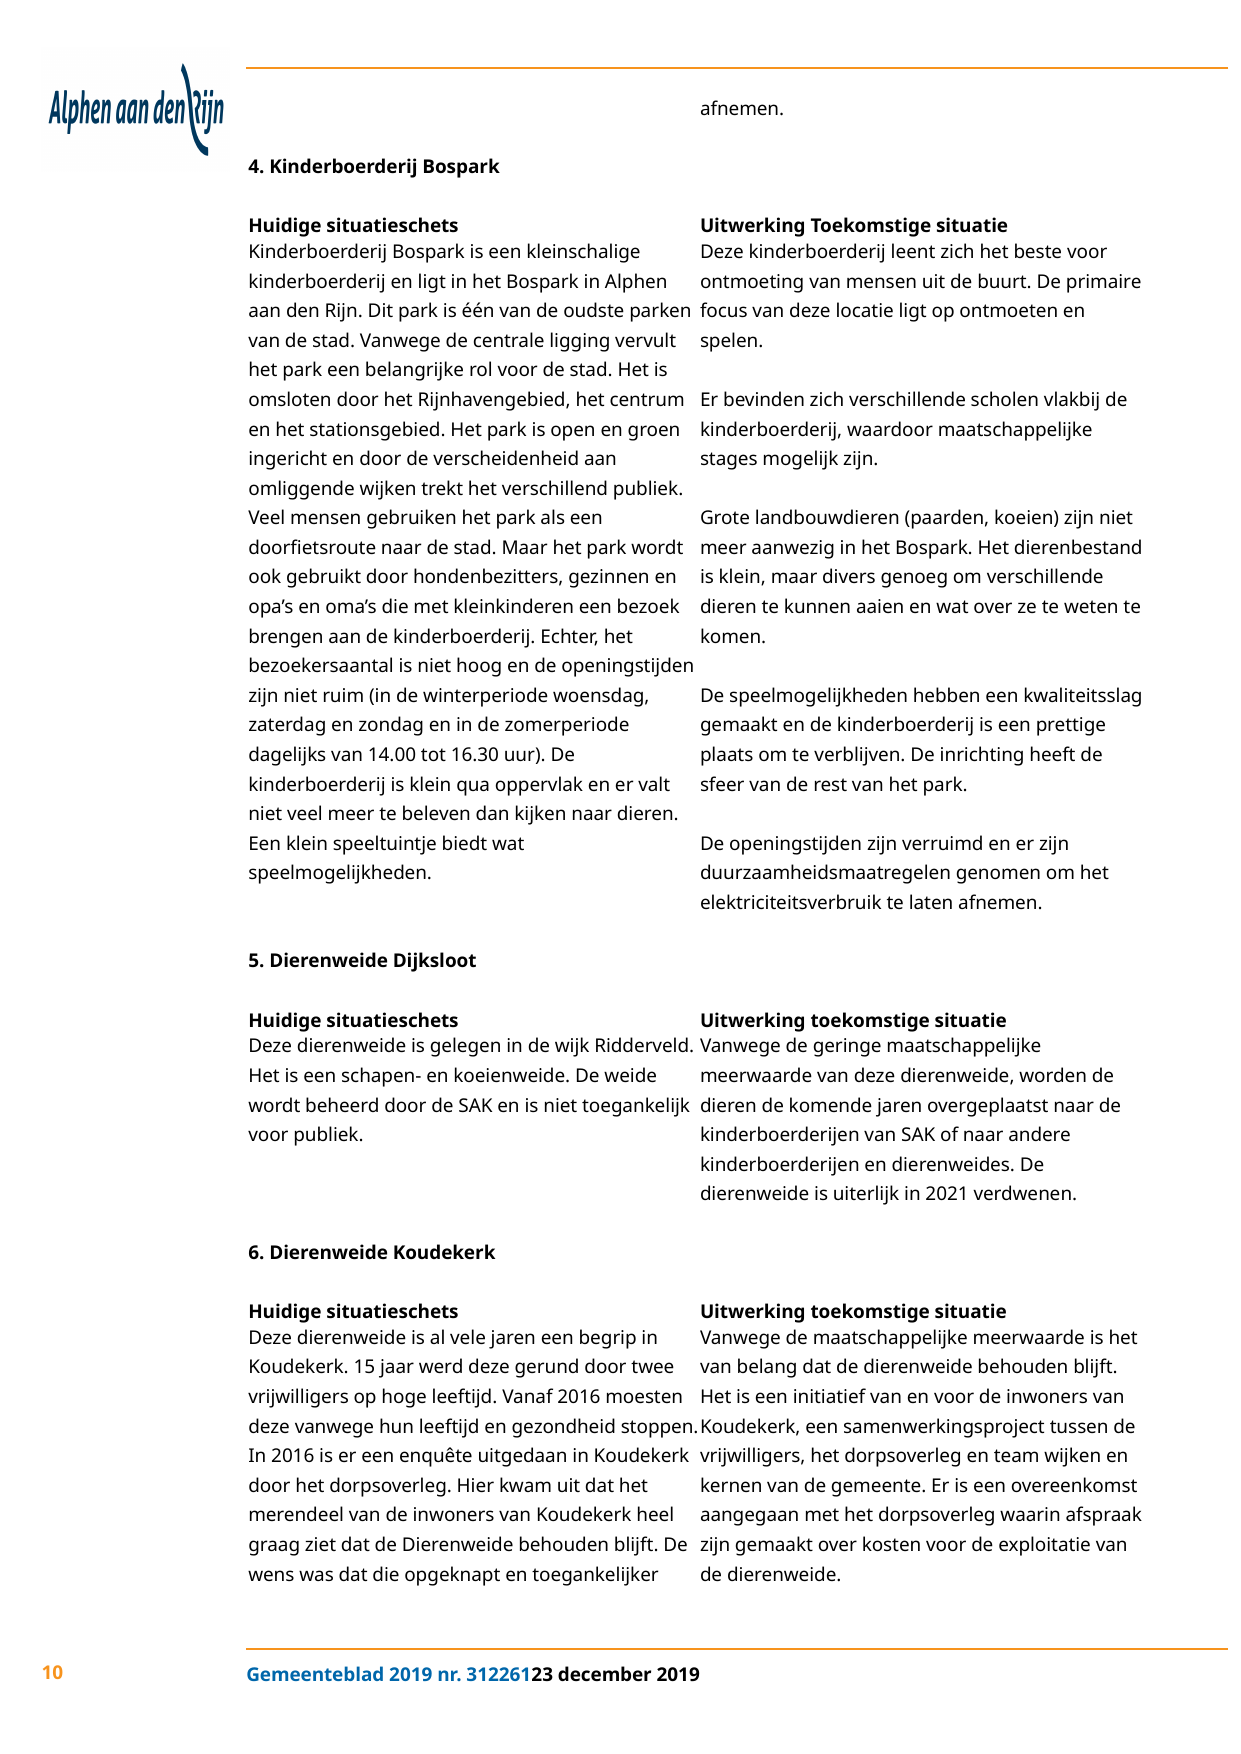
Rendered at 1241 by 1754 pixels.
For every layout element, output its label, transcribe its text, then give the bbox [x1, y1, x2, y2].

table_cell Deze dierenweide is al vele jaren een begrip in Koudekerk. 15 jaar werd deze gerund door twee vrijwilligers op hoge leeftijd. Vanaf 2016 moesten deze vanwege hun leeftijd en gezondheid stoppen. In 2016 is er een enquête uitgedaan in Koudekerk door het dorpsoverleg. Hier kwam uit dat het merendeel van de inwoners van Koudekerk heel graag ziet dat de Dierenweide behouden blijft. De wens was dat die opgeknapt en toegankelijker [248, 1324, 700, 1587]
table_cell afnemen. [700, 95, 1152, 121]
table_header Uitwerking toekomstige situatie [700, 1007, 1152, 1033]
text 5. Dierenweide Dijksloot [248, 948, 1152, 973]
table_cell Vanwege de geringe maatschappelijke meerwaarde van deze dierenweide, worden de dieren de komende jaren overgeplaatst naar de kinderboerderijen van SAK of naar andere kinderboerderijen en dierenweides. De dierenweide is uiterlijk in 2021 verdwenen. [700, 1033, 1152, 1206]
table_header Uitwerking Toekomstige situatie [700, 213, 1152, 238]
table_cell Vanwege de maatschappelijke meerwaarde is het van belang dat de dierenweide behouden blijft. Het is een initiatief van en voor de inwoners van Koudekerk, een samenwerkingsproject tussen de vrijwilligers, het dorpsoverleg en team wijken en kernen van de gemeente. Er is een overeenkomst aangegaan met het dorpsoverleg waarin afspraak zijn gemaakt over kosten voor de exploitatie van de dierenweide. [700, 1324, 1152, 1587]
table_cell Deze dierenweide is gelegen in de wijk Ridderveld. Het is een schapen- en koeienweide. De weide wordt beheerd door de SAK en is niet toegankelijk voor publiek. [248, 1033, 700, 1206]
table_header Huidige situatieschets [248, 1299, 700, 1324]
table_cell Deze kinderboerderij leent zich het beste voor ontmoeting van mensen uit de buurt. De primaire focus van deze locatie ligt op ontmoeten en spelen. Er bevinden zich verschillende scholen vlakbij de kinderboerderij, waardoor maatschappelijke stages mogelijk zijn. Grote landbouwdieren (paarden, koeien) zijn niet meer aanwezig in het Bospark. Het dierenbestand is klein, maar divers genoeg om verschillende dieren te kunnen aaien en wat over ze te weten te komen. De speelmogelijkheden hebben een kwaliteitsslag gemaakt en de kinderboerderij is een prettige plaats om te verblijven. De inrichting heeft de sfeer van de rest van het park. De openingstijden zijn verruimd en er zijn duurzaamheidsmaatregelen genomen om het elektriciteitsverbruik te laten afnemen. [700, 238, 1152, 915]
table_cell Kinderboerderij Bospark is een kleinschalige kinderboerderij en ligt in het Bospark in Alphen aan den Rijn. Dit park is één van de oudste parken van de stad. Vanwege de centrale ligging vervult het park een belangrijke rol voor de stad. Het is omsloten door het Rijnhavengebied, het centrum en het stationsgebied. Het park is open en groen ingericht en door de verscheidenheid aan omliggende wijken trekt het verschillend publiek. Veel mensen gebruiken het park als een doorfietsroute naar de stad. Maar het park wordt ook gebruikt door hondenbezitters, gezinnen en opa’s en oma’s die met kleinkinderen een bezoek brengen aan de kinderboerderij. Echter, het bezoekersaantal is niet hoog en de openingstijden zijn niet ruim (in de winterperiode woensdag, zaterdag en zondag en in de zomerperiode dagelijks van 14.00 tot 16.30 uur). De kinderboerderij is klein qua oppervlak en er valt niet veel meer te beleven dan kijken naar dieren. Een klein speeltuintje biedt wat speelmogelijkheden. [248, 238, 700, 915]
table_header Uitwerking toekomstige situatie [700, 1299, 1152, 1324]
table_header Huidige situatieschets [248, 1007, 700, 1033]
picture [41, 47, 231, 172]
text 6. Dierenweide Koudekerk [248, 1239, 1152, 1265]
table_header Huidige situatieschets [248, 213, 700, 238]
text 4. Kinderboerderij Bospark [248, 153, 1152, 179]
